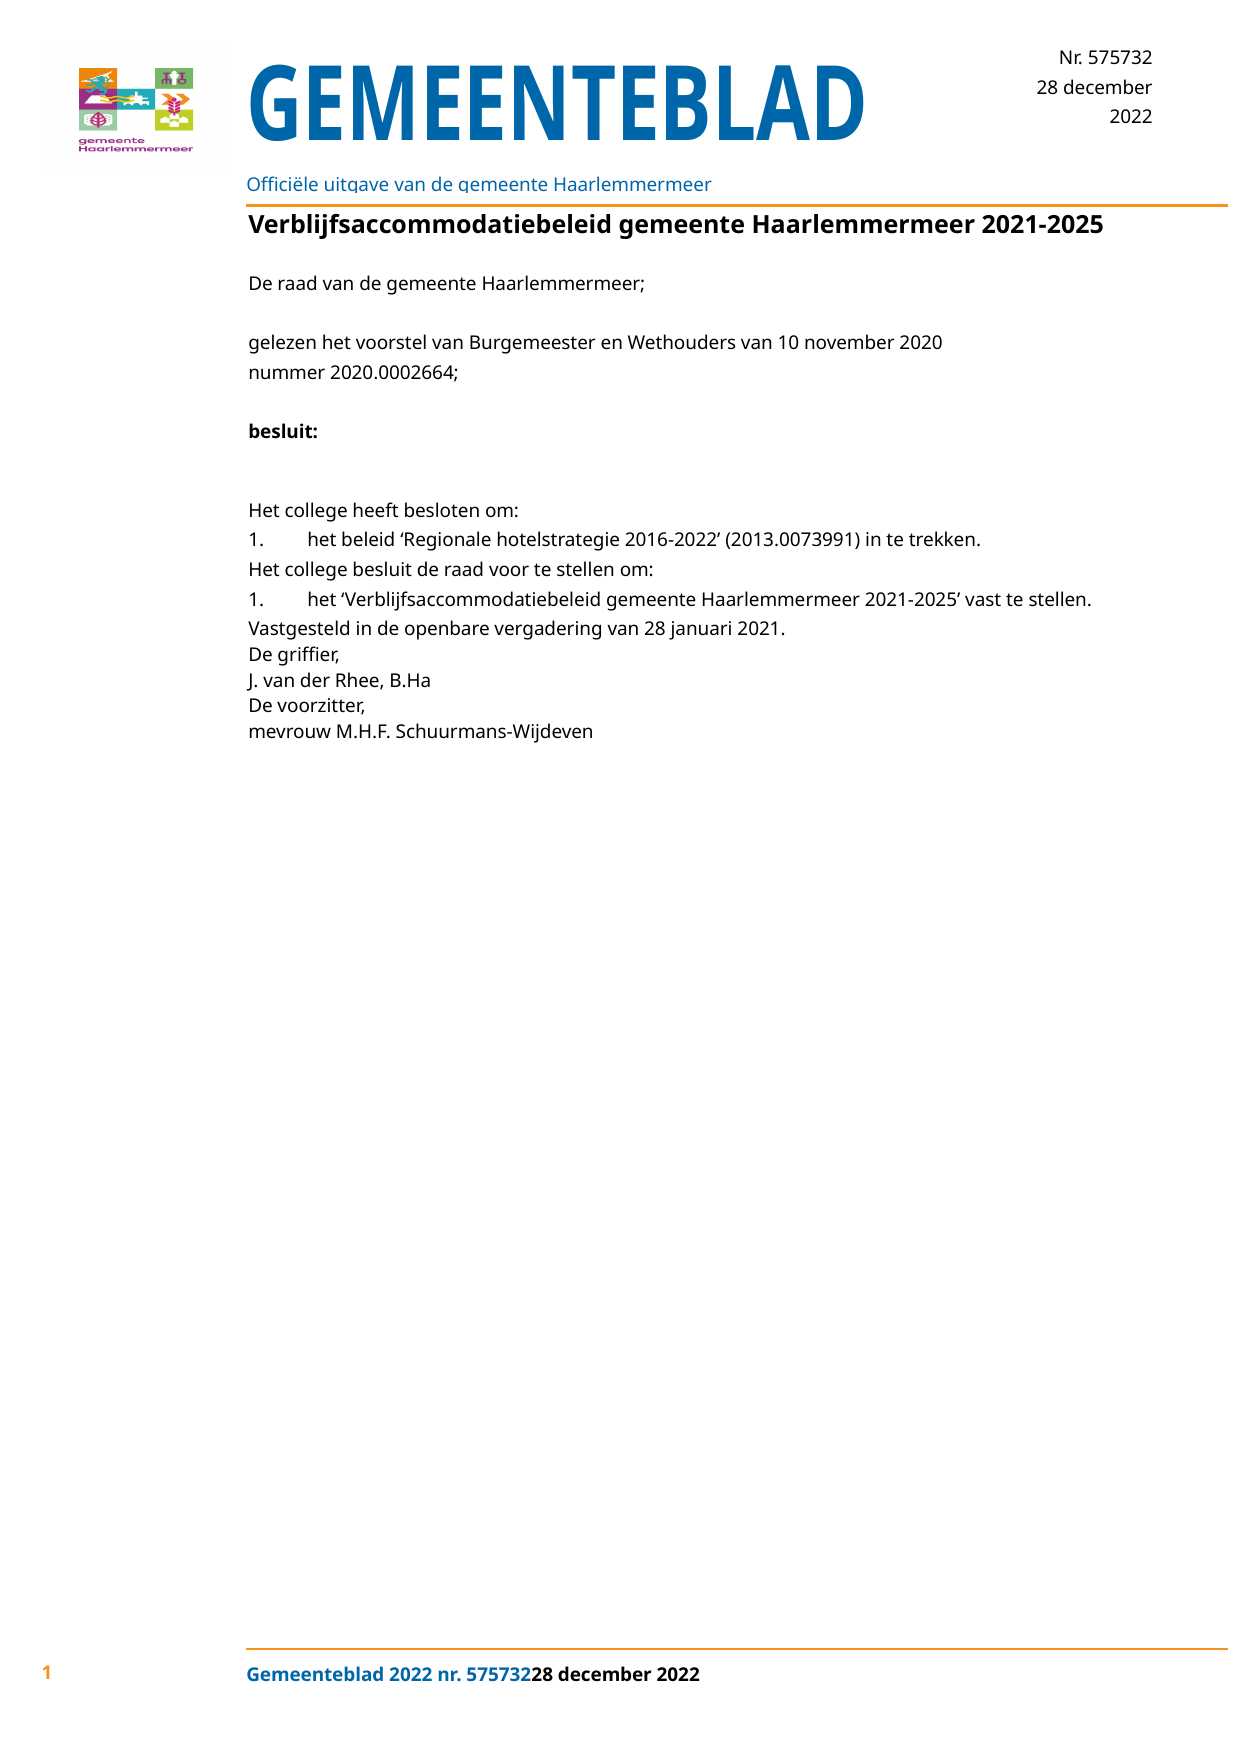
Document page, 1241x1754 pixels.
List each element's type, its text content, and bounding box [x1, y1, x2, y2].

text Het college heeft besloten om: [248, 497, 1152, 523]
text De voorzitter, [248, 693, 1152, 718]
text De griffier, [248, 641, 1152, 667]
text Verblijfsaccommodatiebeleid gemeente Haarlemmermeer 2021-2025 [248, 207, 1152, 241]
text De raad van de gemeente Haarlemmermeer; [248, 270, 1152, 296]
picture [41, 47, 231, 172]
text nummer 2020.0002664; [248, 359, 1152, 385]
text mevrouw M.H.F. Schuurmans-Wijdeven [248, 718, 1152, 744]
text besluit: [248, 418, 1152, 444]
list het beleid ‘Regionale hotelstrategie 2016-2022’ (2013.0073991) in te trekken. [248, 527, 1152, 552]
text gelezen het voorstel van Burgemeester en Wethouders van 10 november 2020 [248, 329, 1152, 355]
text J. van der Rhee, B.Ha [248, 667, 1152, 693]
text Het college besluit de raad voor te stellen om: [248, 556, 1152, 582]
list het ‘Verblijfsaccommodatiebeleid gemeente Haarlemmermeer 2021-2025’ vast te stellen. [248, 586, 1152, 612]
text Vastgesteld in de openbare vergadering van 28 januari 2021. [248, 615, 1152, 641]
